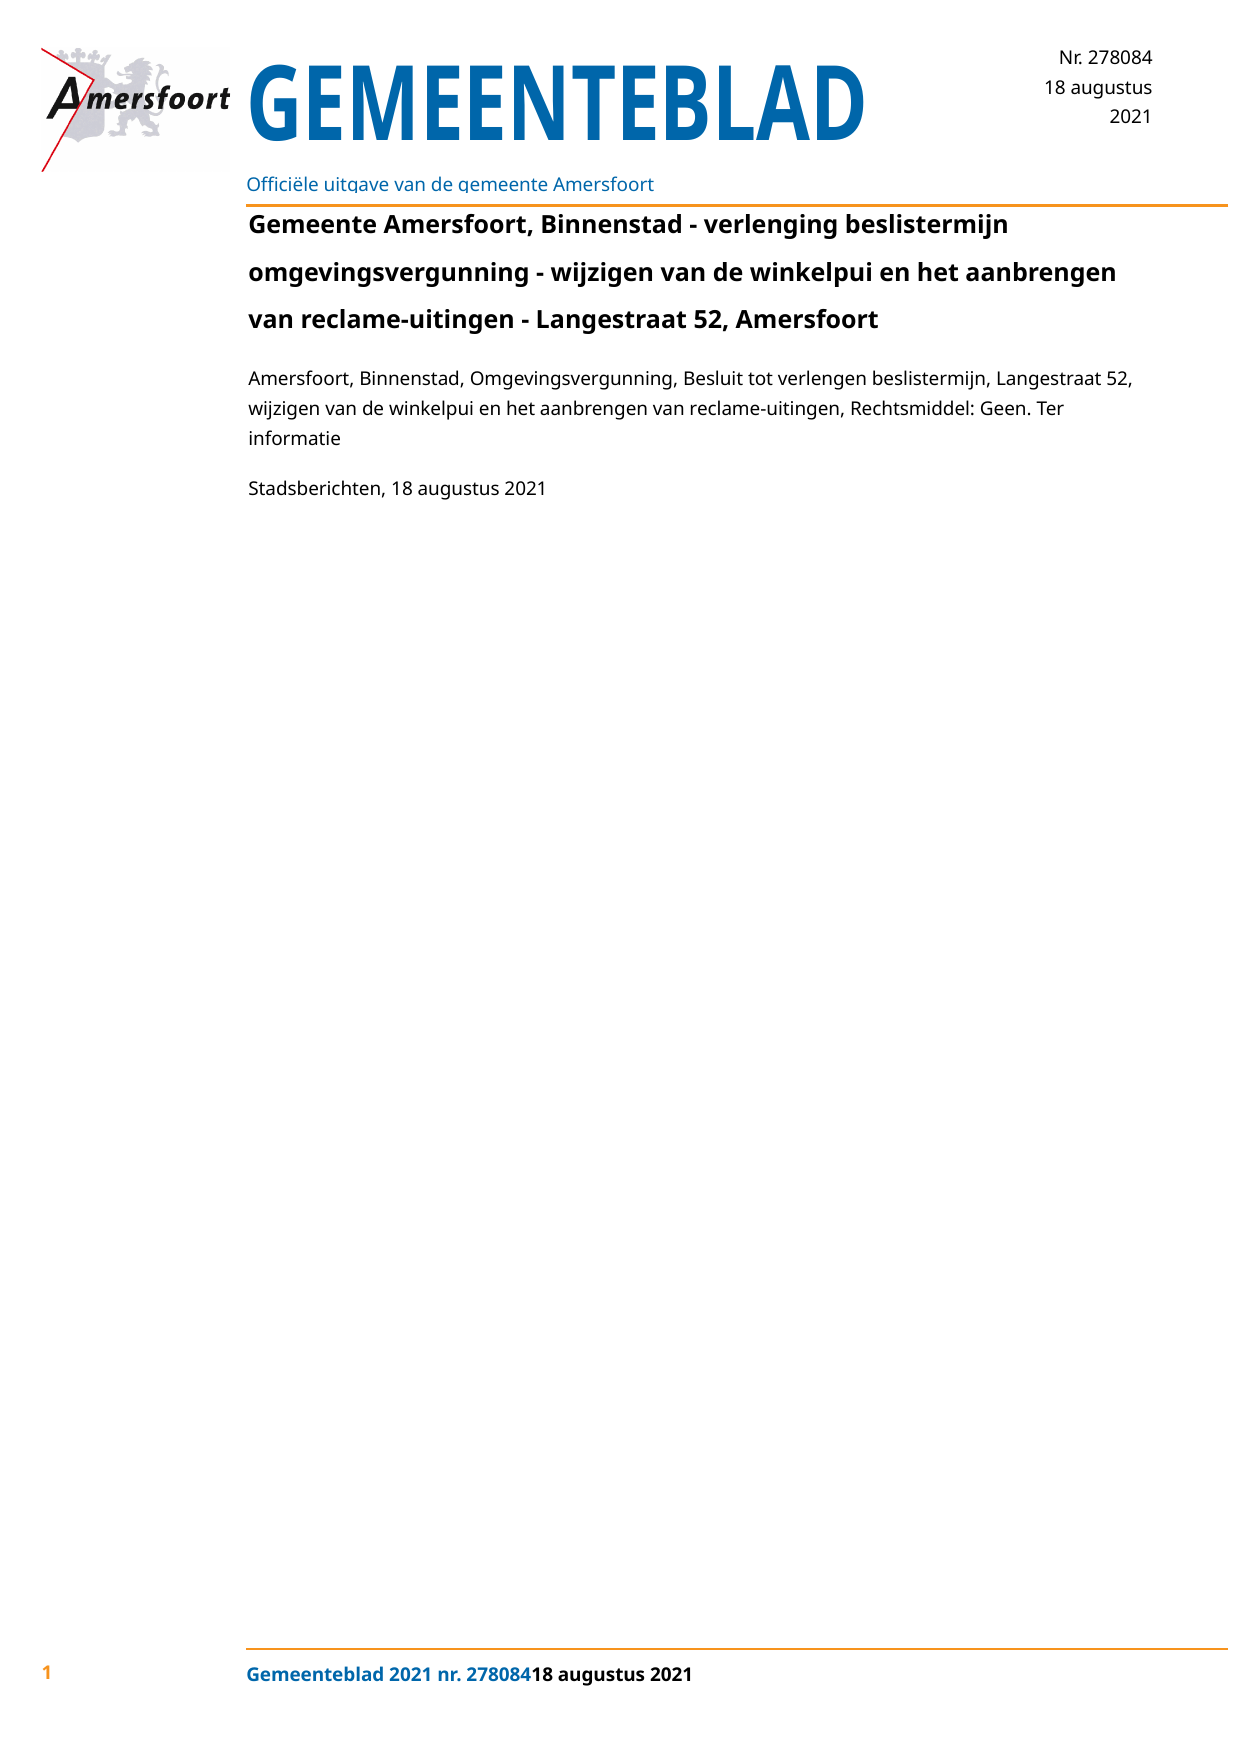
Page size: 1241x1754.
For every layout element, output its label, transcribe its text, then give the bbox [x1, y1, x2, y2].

text Stadsberichten, 18 augustus 2021 [248, 475, 1152, 501]
text Amersfoort, Binnenstad, Omgevingsvergunning, Besluit tot verlengen beslistermijn, Langestraat 52, wijzigen van de winkelpui en het aanbrengen van reclame-uitingen, Rechtsmiddel: Geen. Ter informatie [248, 366, 1152, 450]
picture [41, 47, 231, 172]
text Gemeente Amersfoort, Binnenstad - verlenging beslistermijn omgevingsvergunning - wijzigen van de winkelpui en het aanbrengen van reclame-uitingen - Langestraat 52, Amersfoort [248, 207, 1152, 336]
